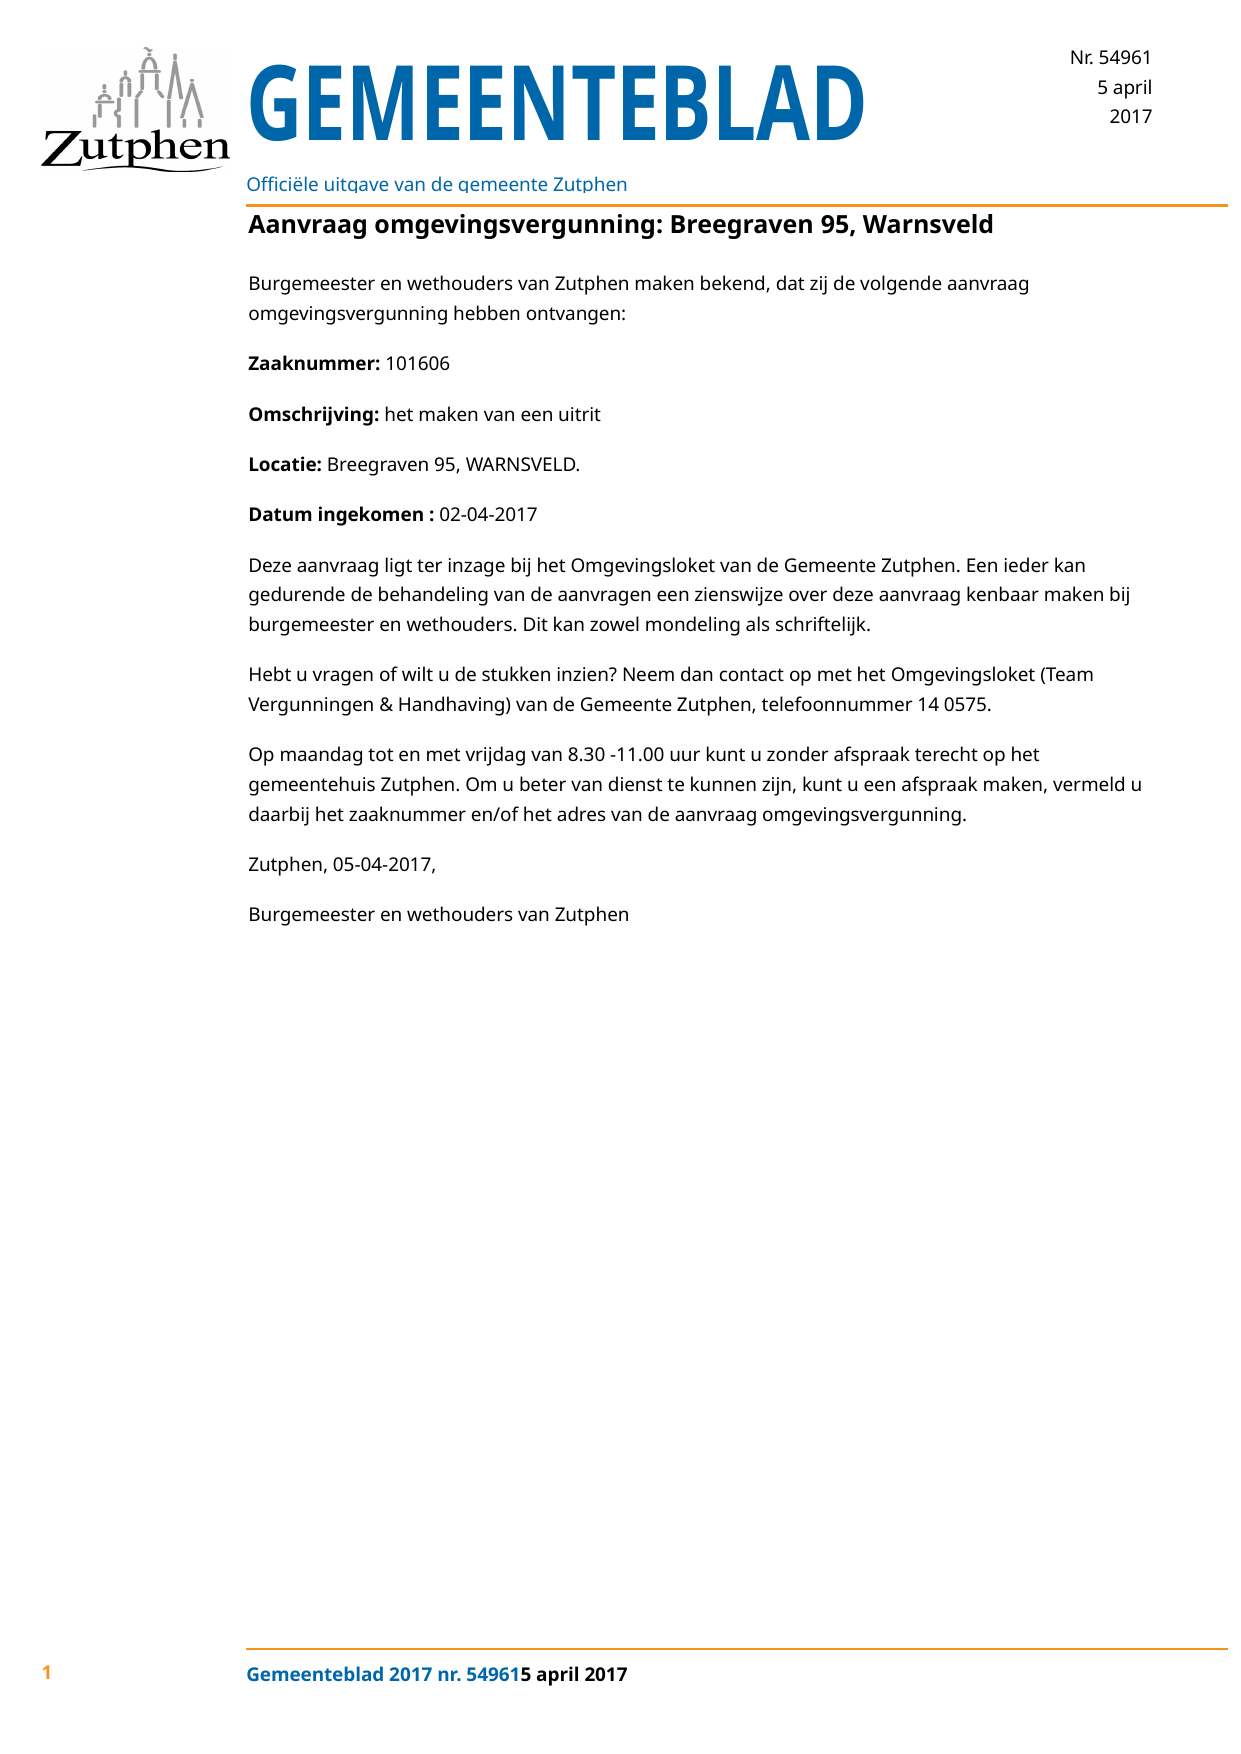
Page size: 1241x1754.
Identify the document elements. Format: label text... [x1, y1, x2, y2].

text Burgemeester en wethouders van Zutphen [248, 902, 1152, 927]
text Datum ingekomen : 02-04-2017 [248, 502, 1152, 527]
text Burgemeester en wethouders van Zutphen maken bekend, dat zij de volgende aanvraag omgevingsvergunning hebben ontvangen: [248, 270, 1152, 326]
text Aanvraag omgevingsvergunning: Breegraven 95, Warnsveld [248, 207, 1152, 241]
text Op maandag tot en met vrijdag van 8.30 -11.00 uur kunt u zonder afspraak terecht op het gemeentehuis Zutphen. Om u beter van dienst te kunnen zijn, kunt u een afspraak maken, vermeld u daarbij het zaaknummer en/of het adres van de aanvraag omgevingsvergunning. [248, 742, 1152, 826]
text Deze aanvraag ligt ter inzage bij het Omgevingsloket van de Gemeente Zutphen. Een ieder kan gedurende de behandeling van de aanvragen een zienswijze over deze aanvraag kenbaar maken bij burgemeester en wethouders. Dit kan zowel mondeling als schriftelijk. [248, 552, 1152, 637]
text Omschrijving: het maken van een uitrit [248, 401, 1152, 426]
text Zutphen, 05-04-2017, [248, 851, 1152, 877]
text Zaaknummer: 101606 [248, 350, 1152, 376]
text Locatie: Breegraven 95, WARNSVELD. [248, 451, 1152, 477]
text Hebt u vragen of wilt u de stukken inzien? Neem dan contact op met het Omgevingsloket (Team Vergunningen & Handhaving) van de Gemeente Zutphen, telefoonnummer 14 0575. [248, 662, 1152, 717]
picture [41, 47, 231, 172]
